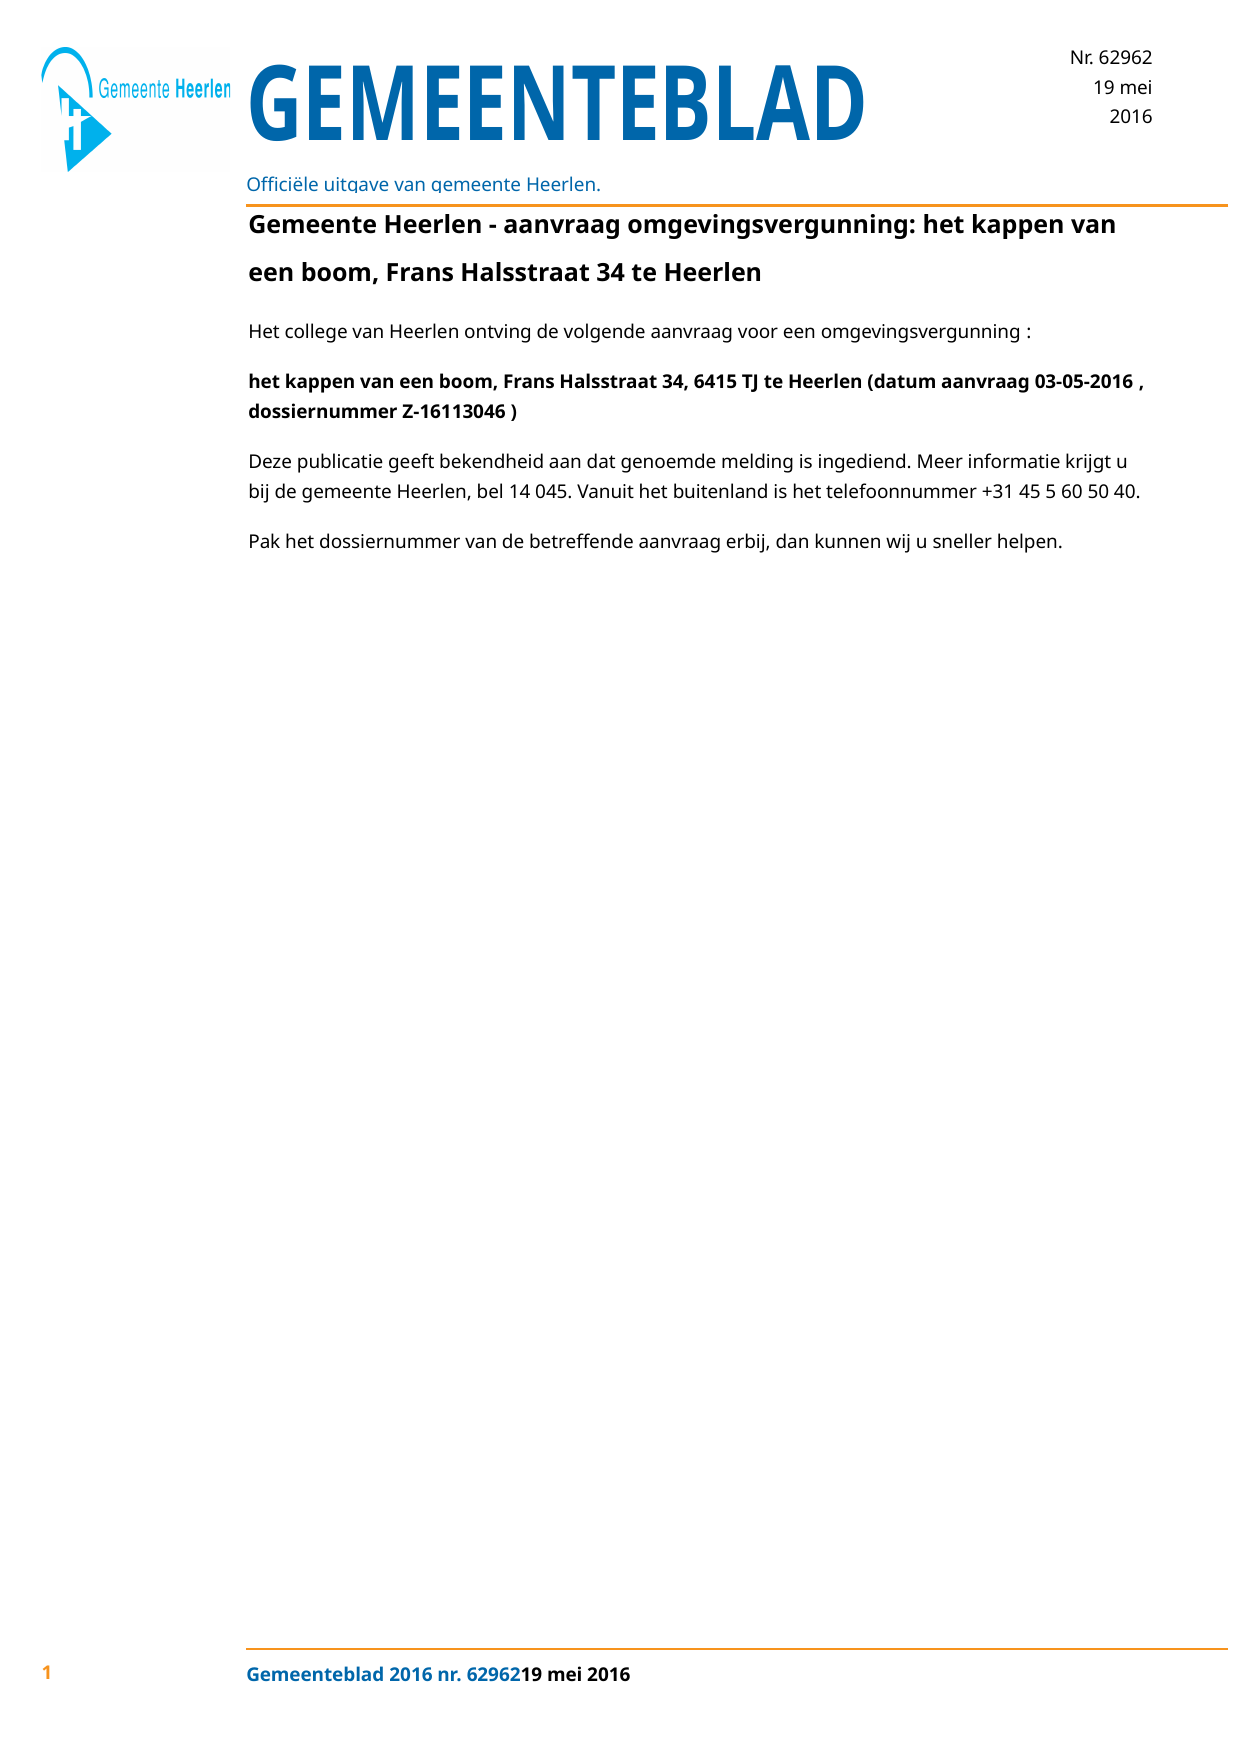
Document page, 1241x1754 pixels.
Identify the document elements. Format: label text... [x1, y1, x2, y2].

text Het college van Heerlen ontving de volgende aanvraag voor een omgevingsvergunning : [248, 318, 1152, 344]
text Deze publicatie geeft bekendheid aan dat genoemde melding is ingediend. Meer informatie krijgt u bij de gemeente Heerlen, bel 14 045. Vanuit het buitenland is het telefoonnummer +31 45 5 60 50 40. [248, 448, 1152, 504]
picture [41, 47, 58, 70]
text Gemeente Heerlen - aanvraag omgevingsvergunning: het kappen van een boom, Frans Halsstraat 34 te Heerlen [248, 207, 1152, 288]
picture [41, 47, 231, 172]
text Pak het dossiernummer van de betreffende aanvraag erbij, dan kunnen wij u sneller helpen. [248, 528, 1152, 554]
text het kappen van een boom, Frans Halsstraat 34, 6415 TJ te Heerlen (datum aanvraag 03-05-2016 , dossiernummer Z-16113046 ) [248, 368, 1152, 424]
